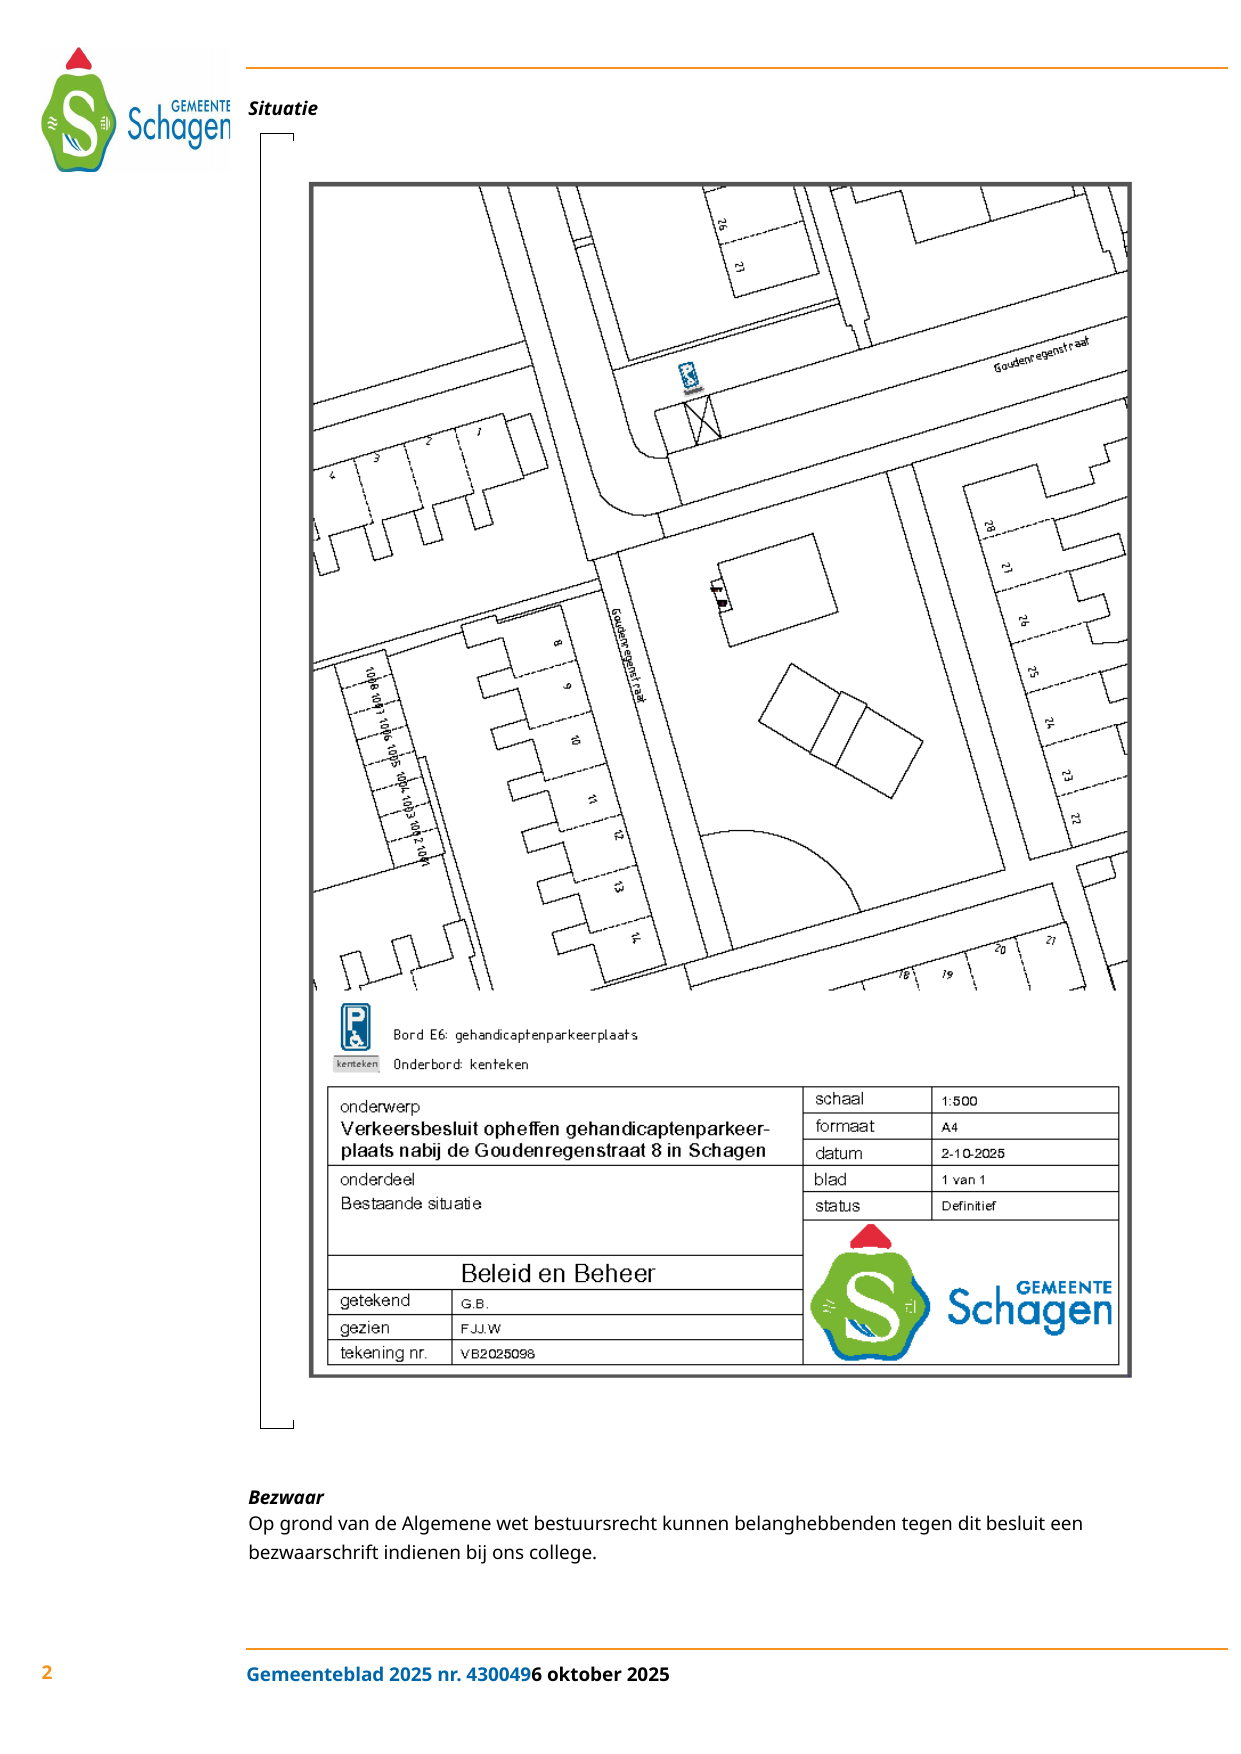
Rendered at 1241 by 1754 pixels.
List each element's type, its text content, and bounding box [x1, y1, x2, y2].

text Bezwaar [248, 1484, 1152, 1510]
text Op grond van de Algemene wet bestuursrecht kunnen belanghebbenden tegen dit besluit een bezwaarschrift indienen bij ons college. [248, 1510, 1152, 1565]
picture [41, 47, 231, 172]
picture [268, 141, 1173, 1420]
text Situatie [248, 95, 1152, 121]
